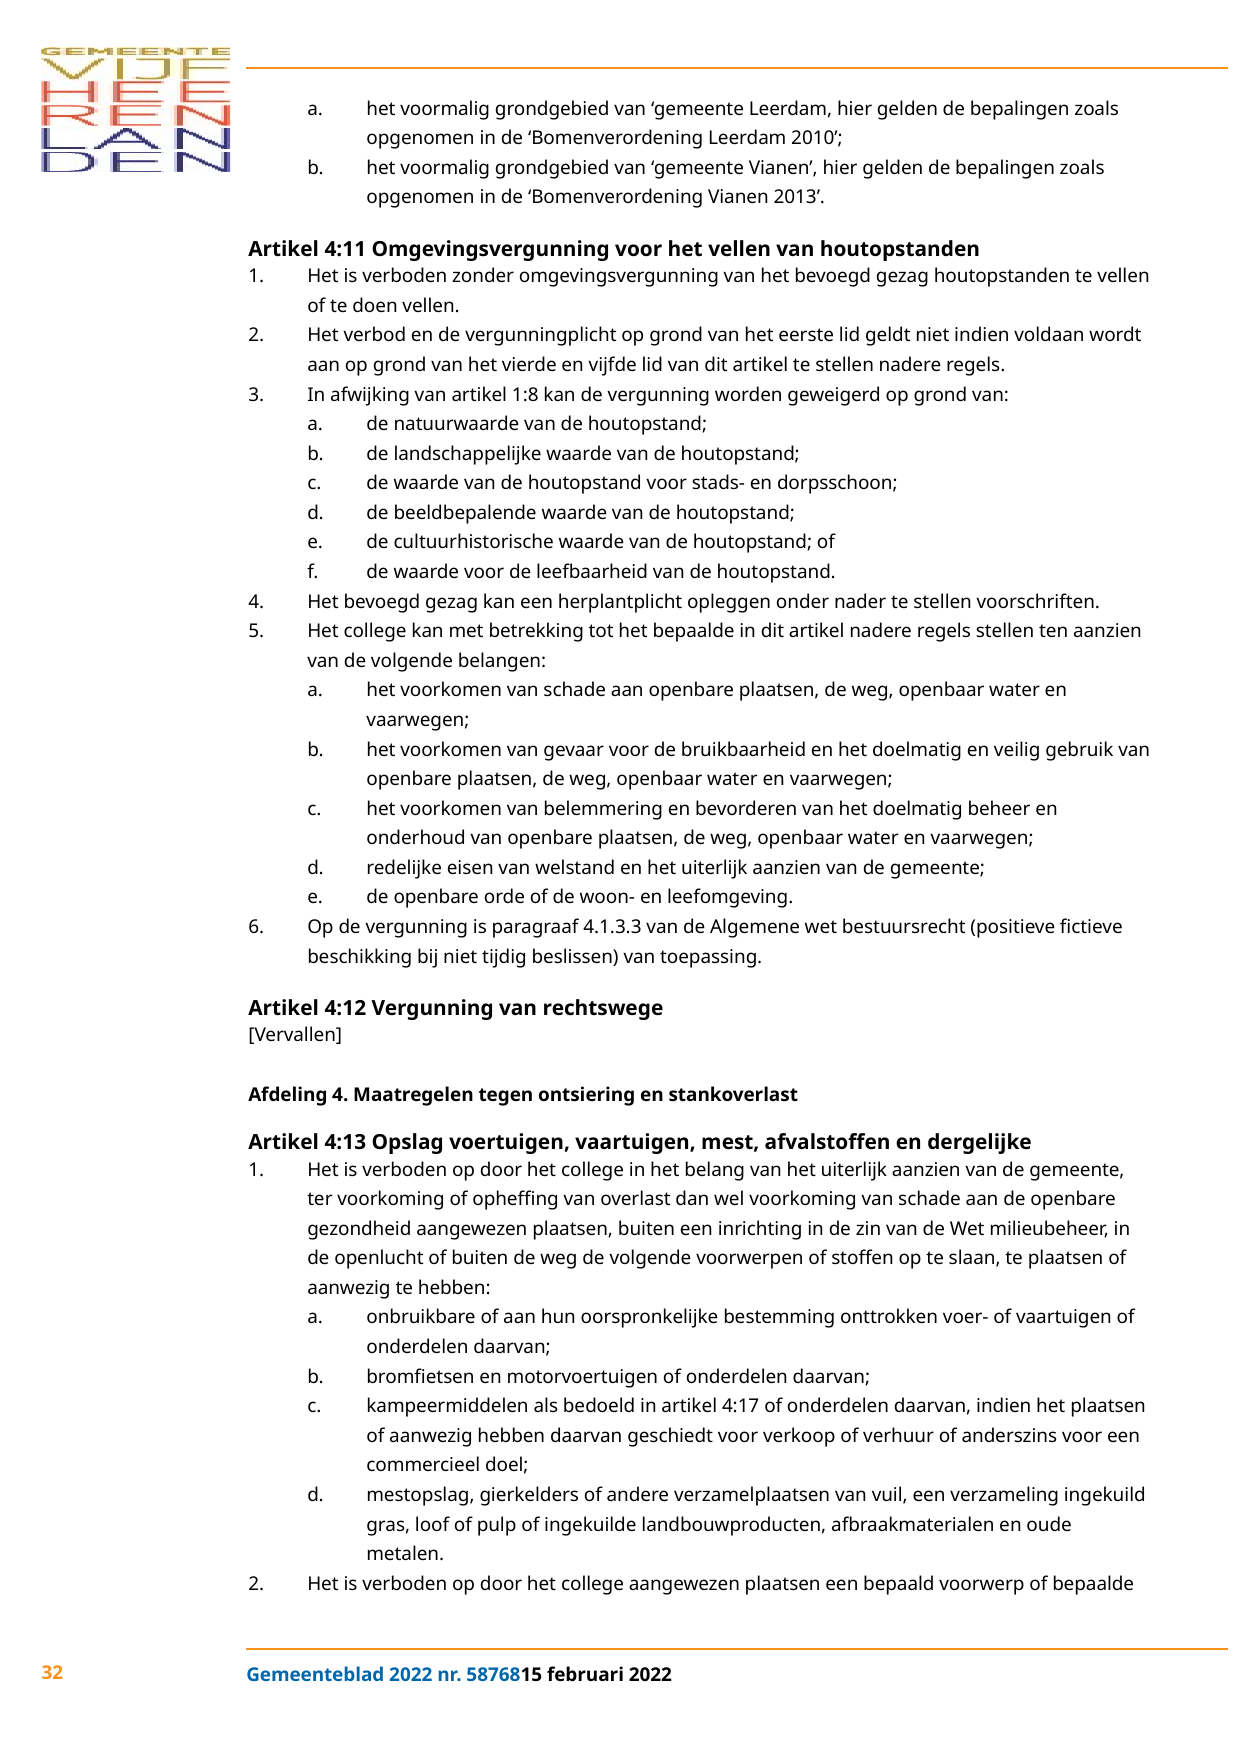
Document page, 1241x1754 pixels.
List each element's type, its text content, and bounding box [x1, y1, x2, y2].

list Het bevoegd gezag kan een herplantplicht opleggen onder nader te stellen voorschriften. [248, 588, 1152, 613]
list kampeermiddelen als bedoeld in artikel 4:17 of onderdelen daarvan, indien het plaatsen of aanwezig hebben daarvan geschiedt voor verkoop of verhuur of anderszins voor een commercieel doel; [307, 1392, 1152, 1477]
text [Vervallen] [248, 1022, 1152, 1047]
list de waarde van de houtopstand voor stads- en dorpsschoon; [307, 469, 1152, 495]
list de landschappelijke waarde van de houtopstand; [307, 440, 1152, 466]
list Het is verboden zonder omgevingsvergunning van het bevoegd gezag houtopstanden te vellen of te doen vellen. [248, 262, 1152, 318]
list onbruikbare of aan hun oorspronkelijke bestemming onttrokken voer- of vaartuigen of onderdelen daarvan; [307, 1304, 1152, 1359]
list mestopslag, gierkelders of andere verzamelplaatsen van vuil, een verzameling ingekuild gras, loof of pulp of ingekuilde landbouwproducten, afbraakmaterialen en oude metalen. [307, 1481, 1152, 1566]
list redelijke eisen van welstand en het uiterlijk aanzien van de gemeente; [307, 854, 1152, 880]
list het voormalig grondgebied van ‘gemeente Vianen’, hier gelden de bepalingen zoals opgenomen in de ‘Bomenverordening Vianen 2013’. [307, 154, 1152, 209]
list bromfietsen en motorvoertuigen of onderdelen daarvan; [307, 1363, 1152, 1389]
list de cultuurhistorische waarde van de houtopstand; of [307, 529, 1152, 554]
list Op de vergunning is paragraaf 4.1.3.3 van de Algemene wet bestuursrecht (positieve fictieve beschikking bij niet tijdig beslissen) van toepassing. [248, 913, 1152, 968]
list Het college kan met betrekking tot het bepaalde in dit artikel nadere regels stellen ten aanzien van de volgende belangen: [248, 617, 1152, 673]
picture [41, 47, 231, 172]
text Artikel 4:11 Omgevingsvergunning voor het vellen van houtopstanden [248, 234, 1152, 262]
list de waarde voor de leefbaarheid van de houtopstand. [307, 558, 1152, 584]
list de openbare orde of de woon- en leefomgeving. [307, 884, 1152, 909]
list Het is verboden op door het college in het belang van het uiterlijk aanzien van de gemeente, ter voorkoming of opheffing van overlast dan wel voorkoming van schade aan de openbare gezondheid aangewezen plaatsen, buiten een inrichting in de zin van de Wet milieubeheer, in de openlucht of buiten de weg de volgende voorwerpen of stoffen op te slaan, te plaatsen of aanwezig te hebben: [248, 1156, 1152, 1300]
text Artikel 4:12 Vergunning van rechtswege [248, 993, 1152, 1022]
list het voorkomen van schade aan openbare plaatsen, de weg, openbaar water en vaarwegen; [307, 677, 1152, 732]
text Afdeling 4. Maatregelen tegen ontsiering en stankoverlast [248, 1081, 1152, 1107]
list het voormalig grondgebied van ‘gemeente Leerdam, hier gelden de bepalingen zoals opgenomen in de ‘Bomenverordening Leerdam 2010’; [307, 95, 1152, 150]
list Het verbod en de vergunningplicht op grond van het eerste lid geldt niet indien voldaan wordt aan op grond van het vierde en vijfde lid van dit artikel te stellen nadere regels. [248, 322, 1152, 377]
list Het is verboden op door het college aangewezen plaatsen een bepaald voorwerp of bepaalde [248, 1570, 1152, 1596]
list het voorkomen van belemmering en bevorderen van het doelmatig beheer en onderhoud van openbare plaatsen, de weg, openbaar water en vaarwegen; [307, 795, 1152, 850]
list In afwijking van artikel 1:8 kan de vergunning worden geweigerd op grond van: [248, 381, 1152, 406]
list het voorkomen van gevaar voor de bruikbaarheid en het doelmatig en veilig gebruik van openbare plaatsen, de weg, openbaar water en vaarwegen; [307, 736, 1152, 791]
list de natuurwaarde van de houtopstand; [307, 410, 1152, 436]
text Artikel 4:13 Opslag voertuigen, vaartuigen, mest, afvalstoffen en dergelijke [248, 1127, 1152, 1156]
list de beeldbepalende waarde van de houtopstand; [307, 499, 1152, 525]
